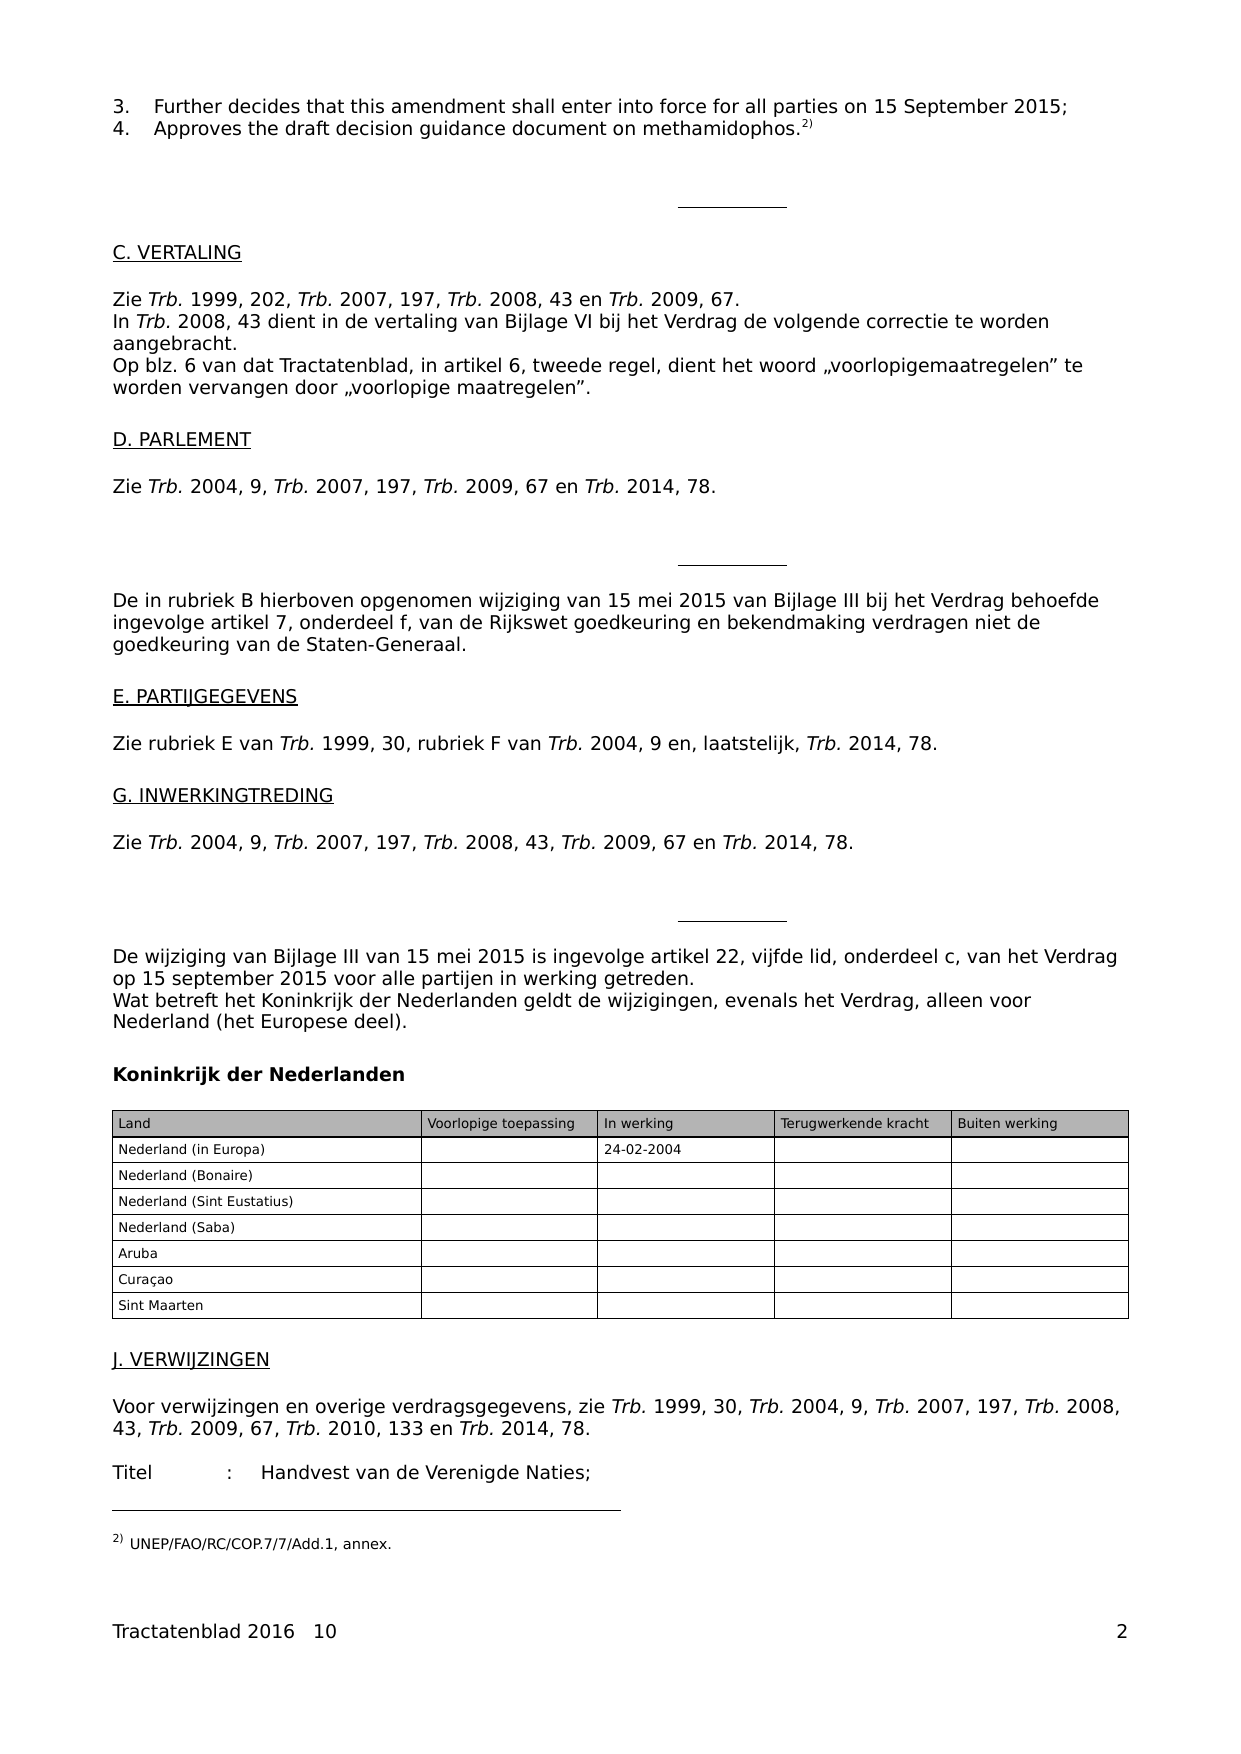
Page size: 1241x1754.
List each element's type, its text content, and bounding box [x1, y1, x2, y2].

table_cell [422, 1163, 597, 1188]
table_cell [598, 1163, 774, 1188]
table_cell Nederland (Bonaire) [113, 1163, 421, 1188]
table_cell [952, 1189, 1128, 1214]
table_header : [226, 1462, 261, 1484]
table_cell [598, 1293, 774, 1318]
table_cell [422, 1293, 597, 1318]
table_cell [598, 1267, 774, 1292]
text In Trb. 2008, 43 dient in de vertaling van Bijlage VI bij het Verdrag de volgende correctie te worden aangebracht. [112, 311, 1128, 355]
table_cell [422, 1215, 597, 1240]
text Zie Trb. 2004, 9, Trb. 2007, 197, Trb. 2008, 43, Trb. 2009, 67 en Trb. 2014, 78. [112, 832, 1128, 853]
text De wijziging van Bijlage III van 15 mei 2015 is ingevolge artikel 22, vijfde lid, onderdeel c, van het Verdrag op 15 september 2015 voor alle partijen in werking getreden. [112, 946, 1128, 989]
subtitle E. PARTIJGEGEVENS [112, 686, 1128, 708]
text 4. Approves the draft decision guidance document on methamidophos. [112, 118, 1128, 140]
table_cell [775, 1293, 951, 1318]
subtitle Koninkrijk der Nederlanden [112, 1063, 1128, 1085]
text Zie Trb. 2004, 9, Trb. 2007, 197, Trb. 2009, 67 en Trb. 2014, 78. [112, 476, 1128, 498]
text Wat betreft het Koninkrijk der Nederlanden geldt de wijzigingen, evenals het Verdrag, alleen voor Nederland (het Europese deel). [112, 989, 1128, 1033]
table_header Land [113, 1111, 421, 1136]
text Op blz. 6 van dat Tractatenblad, in artikel 6, tweede regel, dient het woord „voorlopigemaatregelen” te worden vervangen door „voorlopige maatregelen”. [112, 355, 1128, 399]
table_cell [775, 1138, 951, 1162]
table_cell Aruba [113, 1241, 421, 1266]
subtitle D. PARLEMENT [112, 429, 1128, 451]
table_cell [952, 1163, 1128, 1188]
text UNEP/FAO/RC/COP.7/7/Add.1, annex. [112, 1532, 1128, 1554]
text Zie Trb. 1999, 202, Trb. 2007, 197, Trb. 2008, 43 en Trb. 2009, 67. [112, 289, 1128, 311]
table_cell [952, 1241, 1128, 1266]
table_cell [422, 1267, 597, 1292]
table_cell [775, 1241, 951, 1266]
table_cell [952, 1293, 1128, 1318]
table_header Terugwerkende kracht [775, 1111, 951, 1136]
table_cell [952, 1215, 1128, 1240]
subtitle G. INWERKINGTREDING [112, 784, 1128, 807]
table_cell Nederland (Sint Eustatius) [113, 1189, 421, 1214]
table_cell Curaçao [113, 1267, 421, 1292]
table_cell [598, 1215, 774, 1240]
text Voor verwijzingen en overige verdragsgegevens, zie Trb. 1999, 30, Trb. 2004, 9, Trb. 2007, 197, Trb. 2008, 43, Trb. 2009, 67, Trb. 2010, 133 en Trb. 2014, 78. [112, 1396, 1128, 1440]
table_cell [598, 1241, 774, 1266]
text 3. Further decides that this amendment shall enter into force for all parties on 15 September 2015; [112, 96, 1128, 118]
table_cell [952, 1138, 1128, 1162]
table_cell Sint Maarten [113, 1293, 421, 1318]
table_header Handvest van de Verenigde Naties; [261, 1462, 1128, 1484]
table_cell [775, 1267, 951, 1292]
table_cell [775, 1215, 951, 1240]
subtitle J. VERWIJZINGEN [112, 1349, 1128, 1371]
table_cell [422, 1189, 597, 1214]
text Zie rubriek E van Trb. 1999, 30, rubriek F van Trb. 2004, 9 en, laatstelijk, Trb. 2014, 78. [112, 733, 1128, 754]
table_cell [422, 1138, 597, 1162]
table_cell Nederland (in Europa) [113, 1138, 421, 1162]
text De in rubriek B hierboven opgenomen wijziging van 15 mei 2015 van Bijlage III bij het Verdrag behoefde ingevolge artikel 7, onderdeel f, van de Rijkswet goedkeuring en bekendmaking verdragen niet de goedkeuring van de Staten-Generaal. [112, 590, 1128, 656]
table_cell [598, 1189, 774, 1214]
table_header Buiten werking [952, 1111, 1128, 1136]
table_cell [952, 1267, 1128, 1292]
table_cell Nederland (Saba) [113, 1215, 421, 1240]
subtitle C. VERTALING [112, 242, 1128, 264]
table_cell [775, 1189, 951, 1214]
table_cell [422, 1241, 597, 1266]
table_cell 24-02-2004 [598, 1138, 774, 1162]
table_cell [775, 1163, 951, 1188]
table_header In werking [598, 1111, 774, 1136]
table_header Voorlopige toepassing [422, 1111, 597, 1136]
table_header Titel [112, 1462, 226, 1484]
